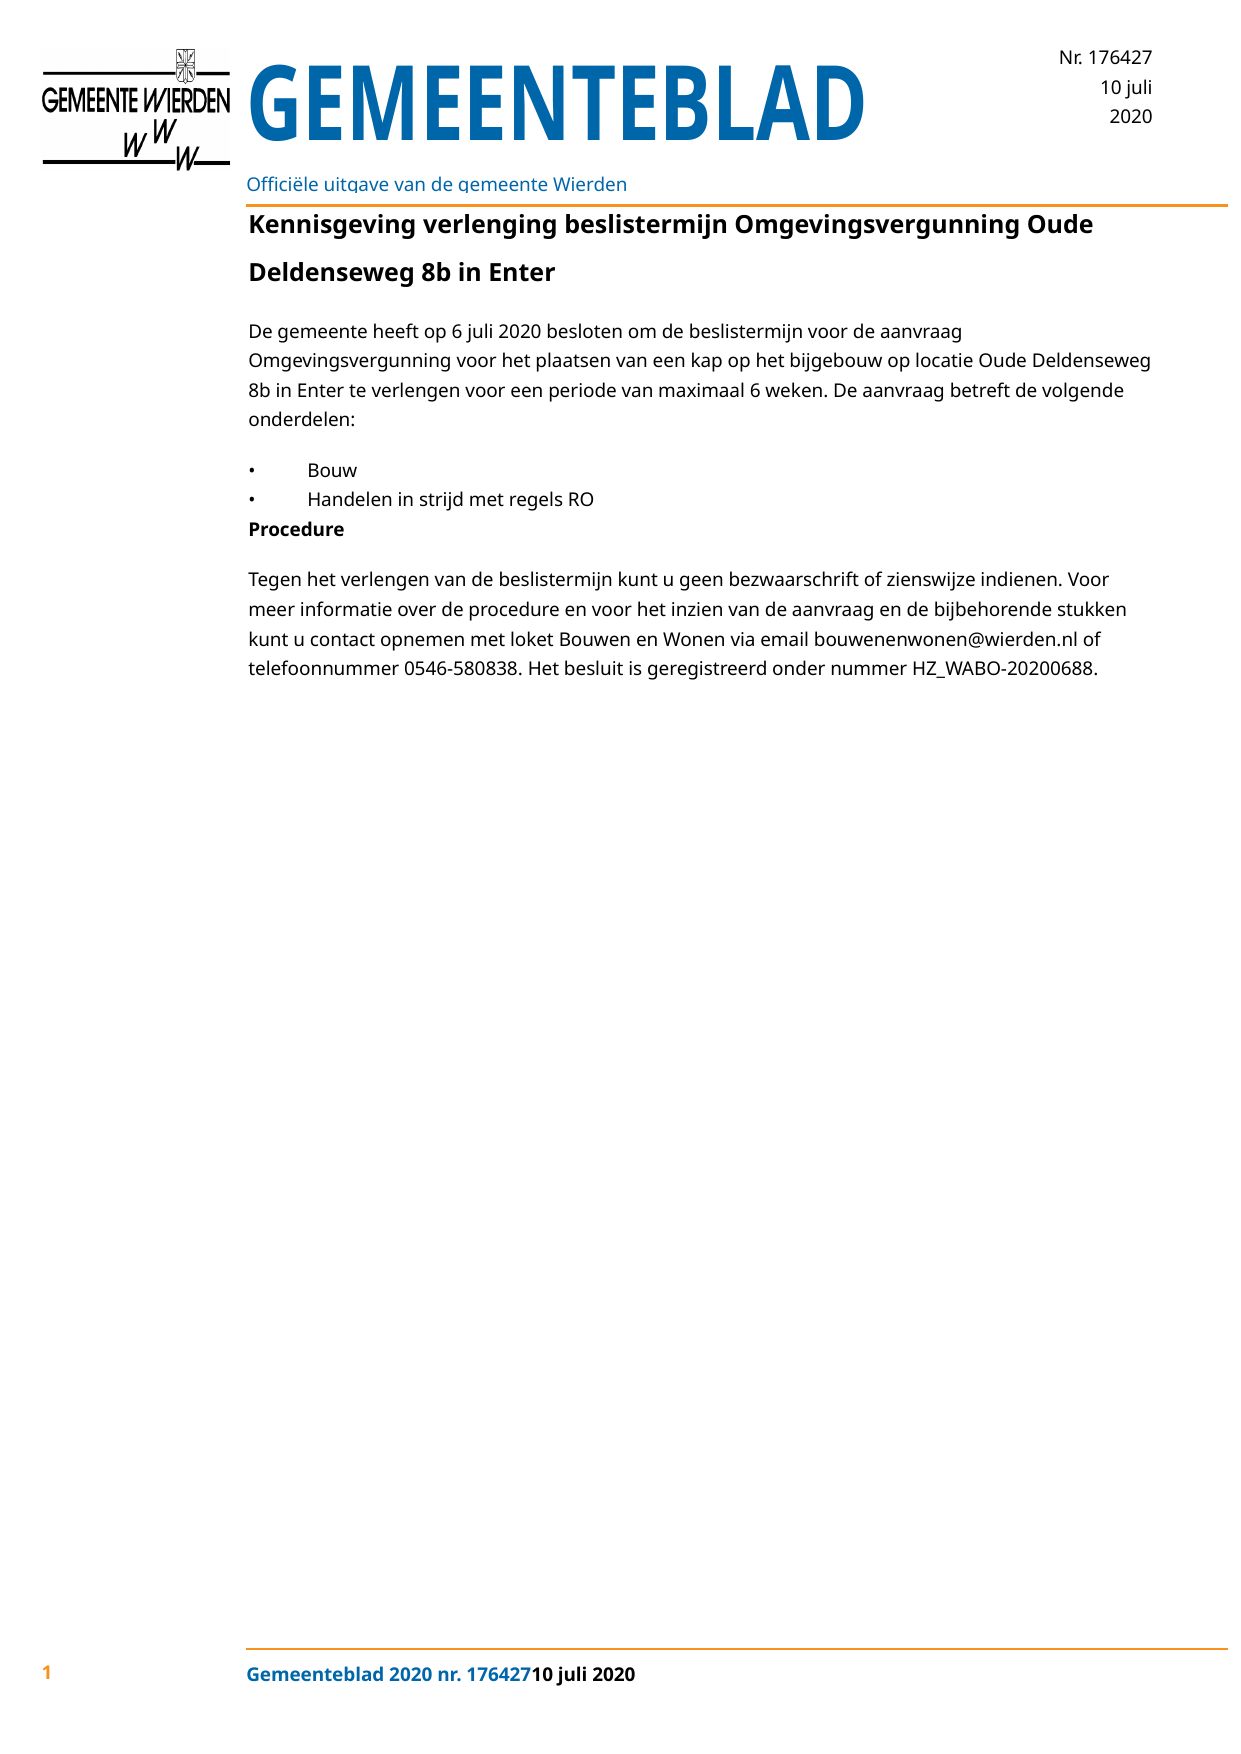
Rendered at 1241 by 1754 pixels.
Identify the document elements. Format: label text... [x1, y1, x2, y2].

picture [41, 47, 231, 172]
text Kennisgeving verlenging beslistermijn Omgevingsvergunning Oude Deldenseweg 8b in Enter [248, 207, 1152, 288]
list Handelen in strijd met regels RO [248, 487, 1152, 512]
text Procedure [248, 516, 1152, 542]
text Tegen het verlengen van de beslistermijn kunt u geen bezwaarschrift of zienswijze indienen. Voor meer informatie over de procedure en voor het inzien van de aanvraag en de bijbehorende stukken kunt u contact opnemen met loket Bouwen en Wonen via email bouwenenwonen@wierden.nl of telefoonnummer 0546-580838. Het besluit is geregistreerd onder nummer HZ_WABO-20200688. [248, 567, 1152, 681]
list Bouw [248, 457, 1152, 483]
text De gemeente heeft op 6 juli 2020 besloten om de beslistermijn voor de aanvraag Omgevingsvergunning voor het plaatsen van een kap op het bijgebouw op locatie Oude Deldenseweg 8b in Enter te verlengen voor een periode van maximaal 6 weken. De aanvraag betreft de volgende onderdelen: [248, 318, 1152, 432]
